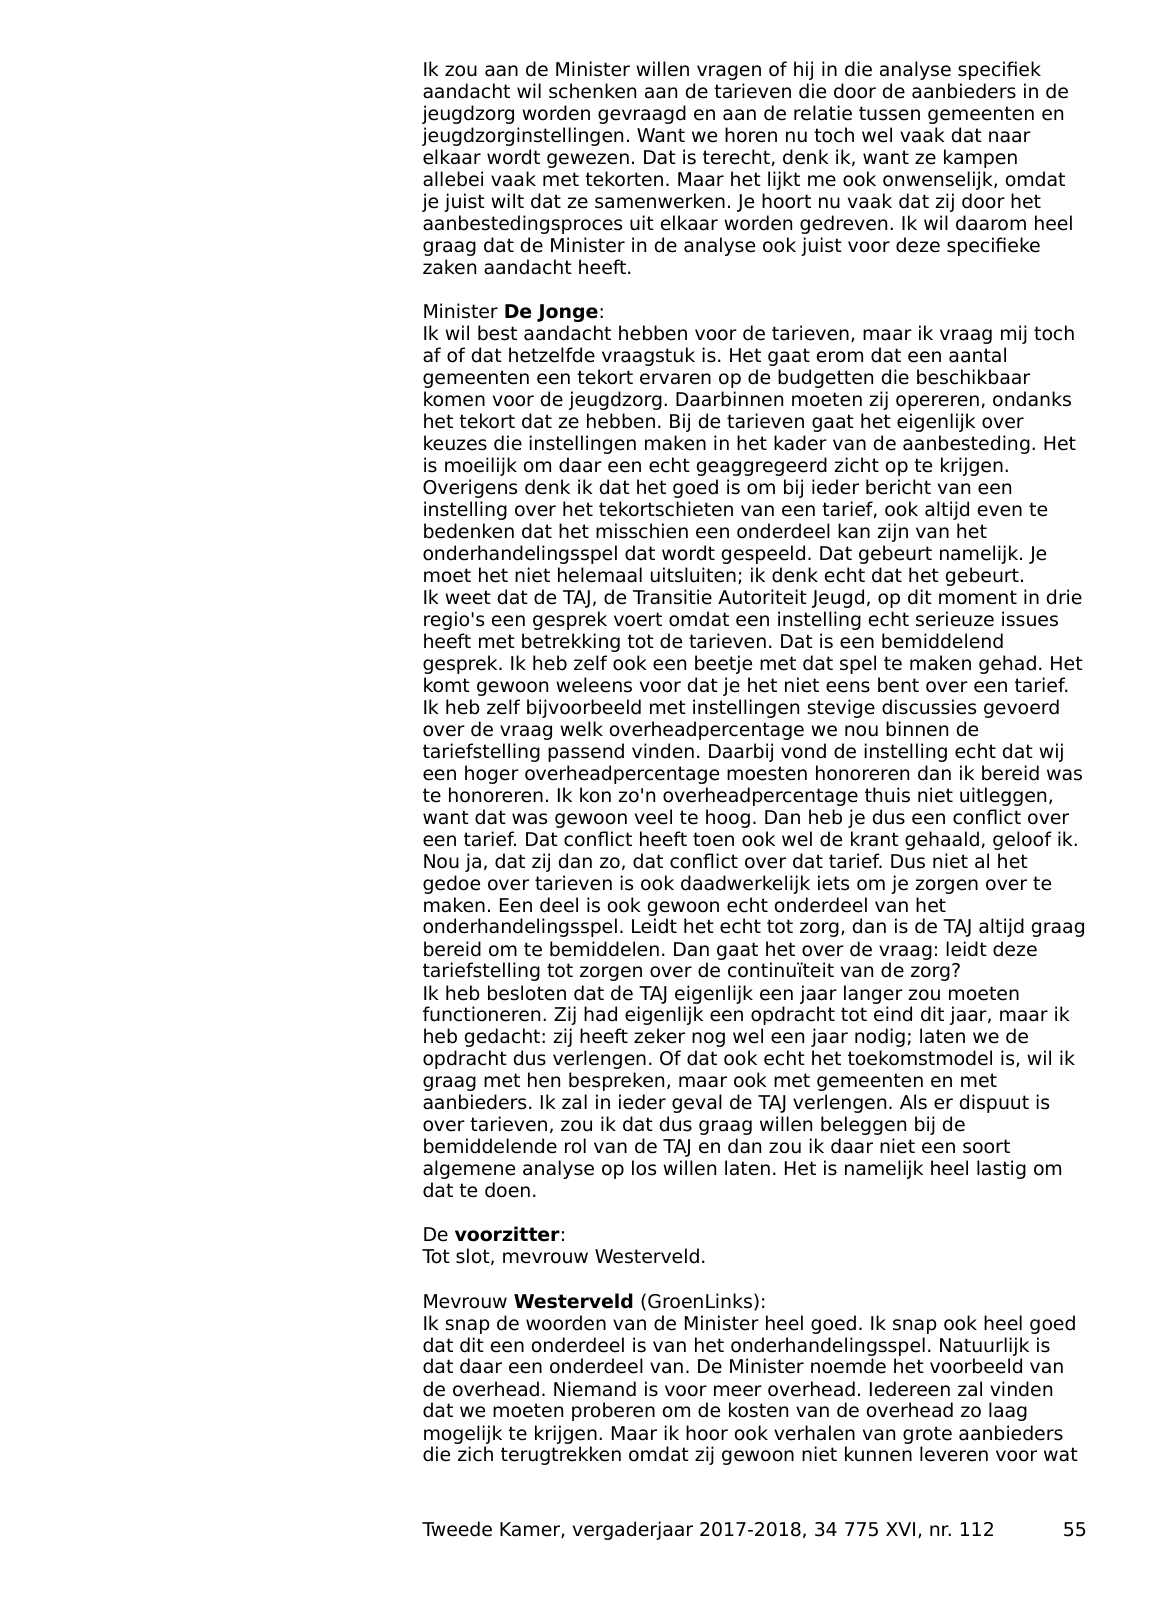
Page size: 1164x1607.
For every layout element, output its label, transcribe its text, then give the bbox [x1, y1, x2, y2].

text Ik snap de woorden van de Minister heel goed. Ik snap ook heel goed dat dit een onderdeel is van het onderhandelingsspel. Natuurlijk is dat daar een onderdeel van. De Minister noemde het voorbeeld van de overhead. Niemand is voor meer overhead. Iedereen zal vinden dat we moeten proberen om de kosten van de overhead zo laag mogelijk te krijgen. Maar ik hoor ook verhalen van grote aanbieders die zich terugtrekken omdat zij gewoon niet kunnen leveren voor wat [422, 1312, 1087, 1466]
text Ik wil best aandacht hebben voor de tarieven, maar ik vraag mij toch af of dat hetzelfde vraagstuk is. Het gaat erom dat een aantal gemeenten een tekort ervaren op de budgetten die beschikbaar komen voor de jeugdzorg. Daarbinnen moeten zij opereren, ondanks het tekort dat ze hebben. Bij de tarieven gaat het eigenlijk over keuzes die instellingen maken in het kader van de aanbesteding. Het is moeilijk om daar een echt geaggregeerd zicht op te krijgen. Overigens denk ik dat het goed is om bij ieder bericht van een instelling over het tekortschieten van een tarief, ook altijd even te bedenken dat het misschien een onderdeel kan zijn van het onderhandelingsspel dat wordt gespeeld. Dat gebeurt namelijk. Je moet het niet helemaal uitsluiten; ik denk echt dat het gebeurt. [422, 323, 1087, 587]
text Ik heb besloten dat de TAJ eigenlijk een jaar langer zou moeten functioneren. Zij had eigenlijk een opdracht tot eind dit jaar, maar ik heb gedacht: zij heeft zeker nog wel een jaar nodig; laten we de opdracht dus verlengen. Of dat ook echt het toekomstmodel is, wil ik graag met hen bespreken, maar ook met gemeenten en met aanbieders. Ik zal in ieder geval de TAJ verlengen. Als er dispuut is over tarieven, zou ik dat dus graag willen beleggen bij de bemiddelende rol van de TAJ en dan zou ik daar niet een soort algemene analyse op los willen laten. Het is namelijk heel lastig om dat te doen. [422, 982, 1087, 1202]
text Tot slot, mevrouw Westerveld. [422, 1246, 1087, 1268]
text Ik weet dat de TAJ, de Transitie Autoriteit Jeugd, op dit moment in drie regio's een gesprek voert omdat een instelling echt serieuze issues heeft met betrekking tot de tarieven. Dat is een bemiddelend gesprek. Ik heb zelf ook een beetje met dat spel te maken gehad. Het komt gewoon weleens voor dat je het niet eens bent over een tarief. Ik heb zelf bijvoorbeeld met instellingen stevige discussies gevoerd over de vraag welk overheadpercentage we nou binnen de tariefstelling passend vinden. Daarbij vond de instelling echt dat wij een hoger overheadpercentage moesten honoreren dan ik bereid was te honoreren. Ik kon zo'n overheadpercentage thuis niet uitleggen, want dat was gewoon veel te hoog. Dan heb je dus een conflict over een tarief. Dat conflict heeft toen ook wel de krant gehaald, geloof ik. Nou ja, dat zij dan zo, dat conflict over dat tarief. Dus niet al het gedoe over tarieven is ook daadwerkelijk iets om je zorgen over te maken. Een deel is ook gewoon echt onderdeel van het onderhandelingsspel. Leidt het echt tot zorg, dan is de TAJ altijd graag bereid om te bemiddelen. Dan gaat het over de vraag: leidt deze tariefstelling tot zorgen over de continuïteit van de zorg? [422, 587, 1087, 982]
text Minister De Jonge: [422, 301, 1087, 323]
text De voorzitter: [422, 1224, 1087, 1246]
text Ik zou aan de Minister willen vragen of hij in die analyse specifiek aandacht wil schenken aan de tarieven die door de aanbieders in de jeugdzorg worden gevraagd en aan de relatie tussen gemeenten en jeugdzorginstellingen. Want we horen nu toch wel vaak dat naar elkaar wordt gewezen. Dat is terecht, denk ik, want ze kampen allebei vaak met tekorten. Maar het lijkt me ook onwenselijk, omdat je juist wilt dat ze samenwerken. Je hoort nu vaak dat zij door het aanbestedingsproces uit elkaar worden gedreven. Ik wil daarom heel graag dat de Minister in de analyse ook juist voor deze specifieke zaken aandacht heeft. [422, 59, 1087, 279]
text Mevrouw Westerveld (GroenLinks): [422, 1291, 1087, 1312]
